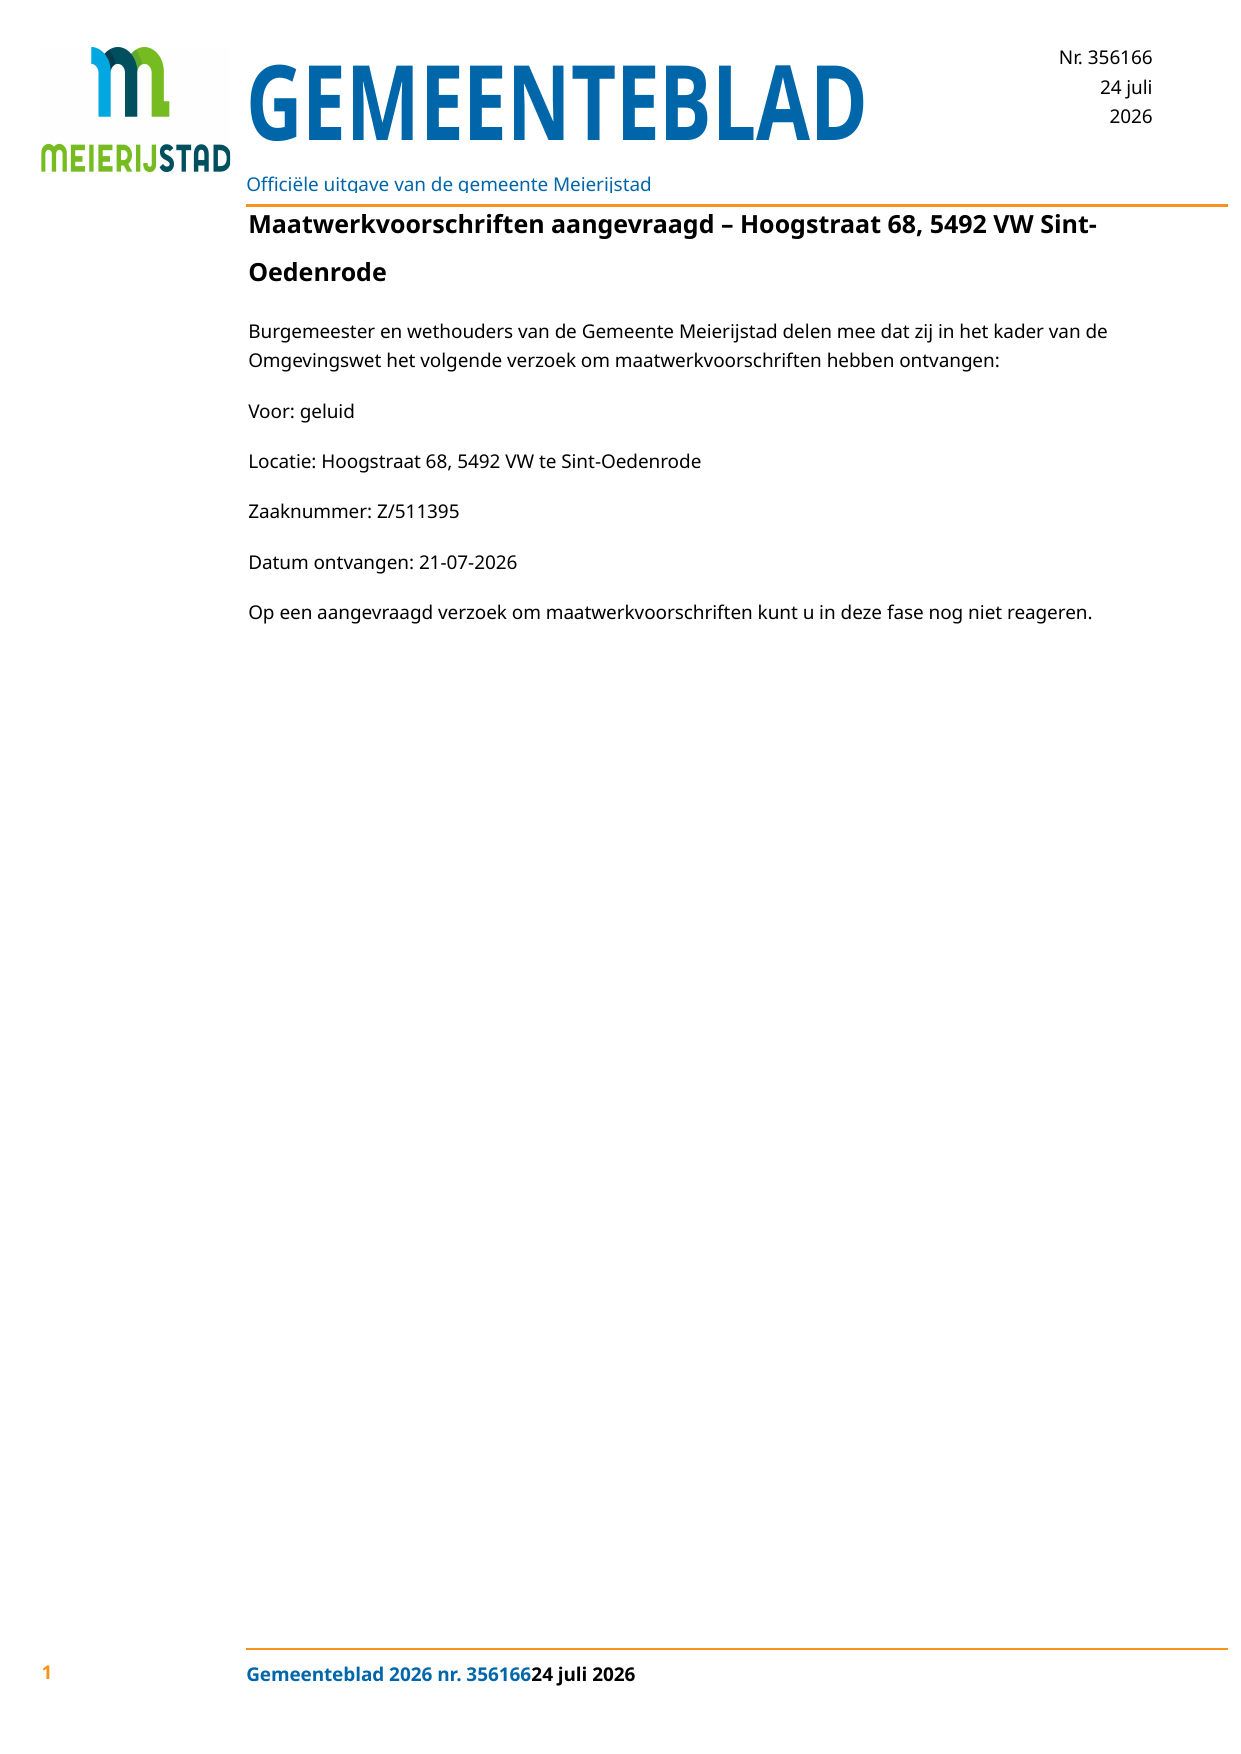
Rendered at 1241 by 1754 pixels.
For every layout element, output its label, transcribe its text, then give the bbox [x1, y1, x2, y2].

text Voor: geluid [248, 398, 1152, 424]
text Op een aangevraagd verzoek om maatwerkvoorschriften kunt u in deze fase nog niet reageren. [248, 599, 1152, 625]
text Zaaknummer: Z/511395 [248, 499, 1152, 524]
text Locatie: Hoogstraat 68, 5492 VW te Sint-Oedenrode [248, 448, 1152, 474]
text Maatwerkvoorschriften aangevraagd – Hoogstraat 68, 5492 VW Sint-Oedenrode [248, 207, 1152, 288]
text Burgemeester en wethouders van de Gemeente Meierijstad delen mee dat zij in het kader van de Omgevingswet het volgende verzoek om maatwerkvoorschriften hebben ontvangen: [248, 318, 1152, 373]
text Datum ontvangen: 21-07-2026 [248, 549, 1152, 575]
picture [41, 47, 231, 172]
